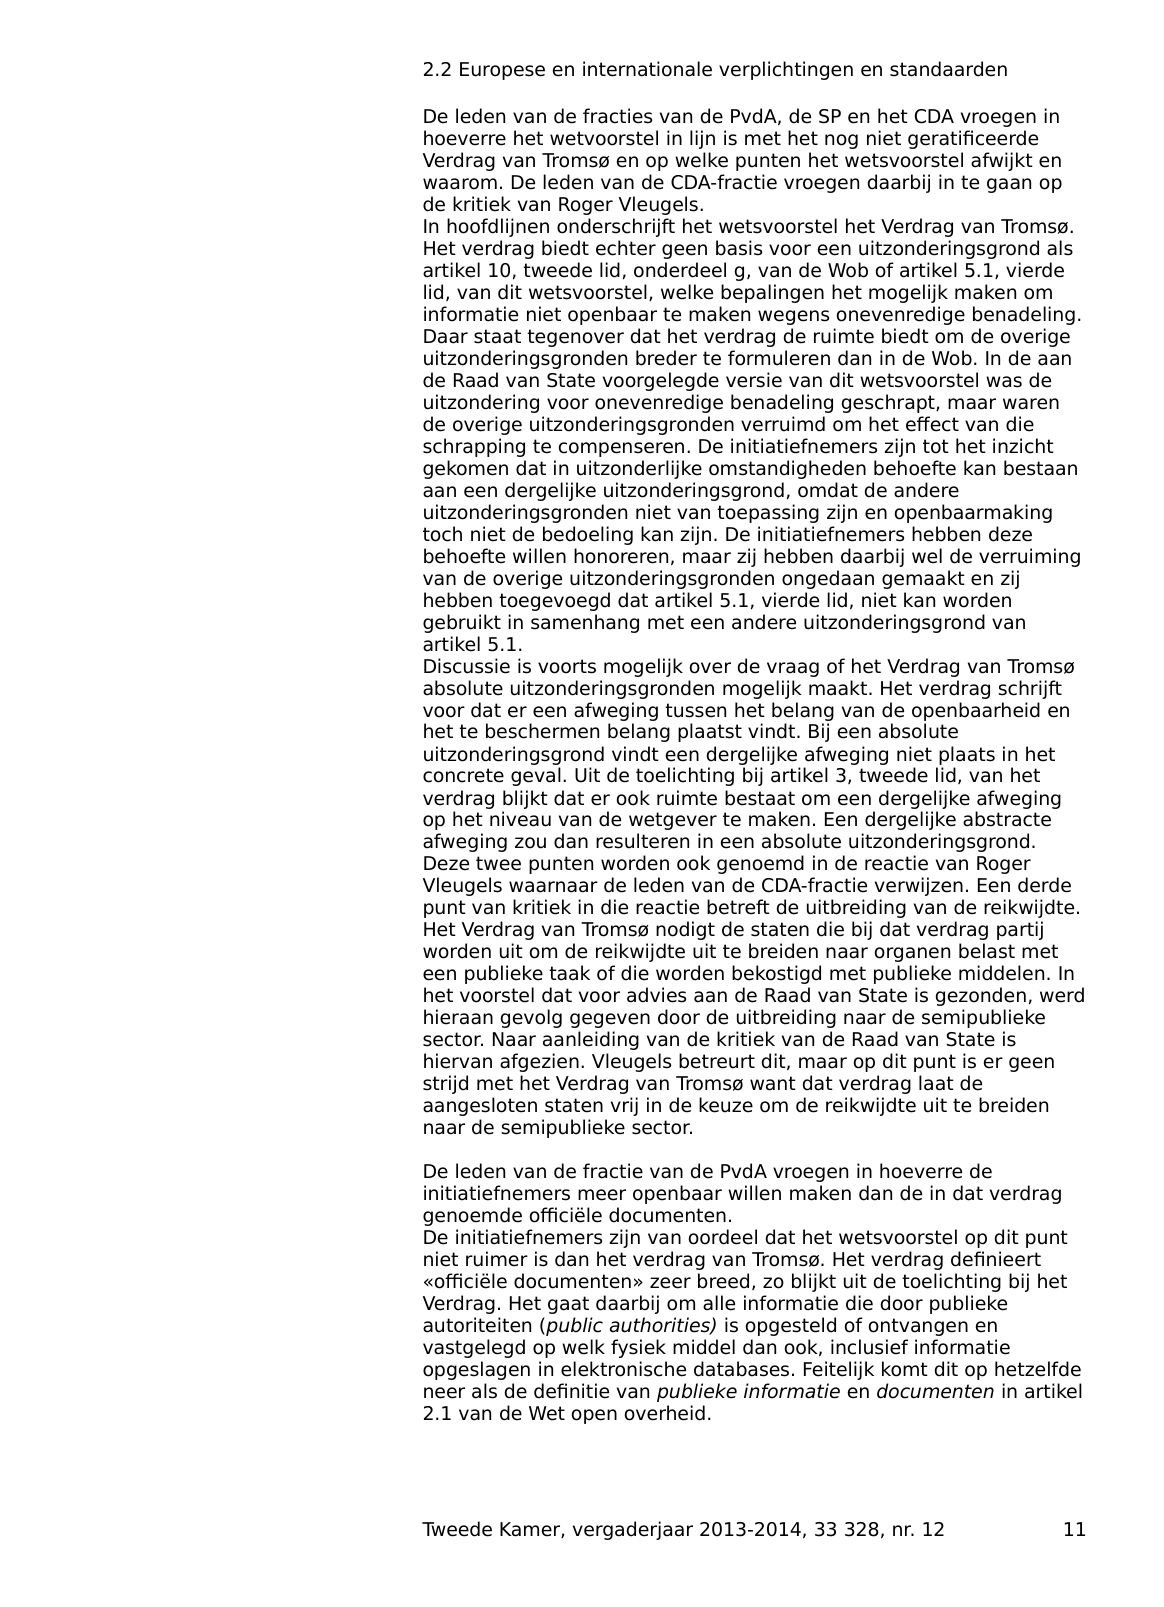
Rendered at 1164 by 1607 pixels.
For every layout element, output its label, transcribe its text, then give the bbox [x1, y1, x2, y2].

text De initiatiefnemers zijn van oordeel dat het wetsvoorstel op dit punt niet ruimer is dan het verdrag van Tromsø. Het verdrag definieert «officiële documenten» zeer breed, zo blijkt uit de toelichting bij het Verdrag. Het gaat daarbij om alle informatie die door publieke autoriteiten (public authorities) is opgesteld of ontvangen en vastgelegd op welk fysiek middel dan ook, inclusief informatie opgeslagen in elektronische databases. Feitelijk komt dit op hetzelfde neer als de definitie van publieke informatie en documenten in artikel 2.1 van de Wet open overheid. [422, 1227, 1087, 1425]
subtitle 2.2 Europese en internationale verplichtingen en standaarden [422, 59, 1087, 81]
text De leden van de fractie van de PvdA vroegen in hoeverre de initiatiefnemers meer openbaar willen maken dan de in dat verdrag genoemde officiële documenten. [422, 1161, 1087, 1227]
text De leden van de fracties van de PvdA, de SP en het CDA vroegen in hoeverre het wetvoorstel in lijn is met het nog niet geratificeerde Verdrag van Tromsø en op welke punten het wetsvoorstel afwijkt en waarom. De leden van de CDA-fractie vroegen daarbij in te gaan op de kritiek van Roger Vleugels. [422, 106, 1087, 216]
text In hoofdlijnen onderschrijft het wetsvoorstel het Verdrag van Tromsø. Het verdrag biedt echter geen basis voor een uitzonderingsgrond als artikel 10, tweede lid, onderdeel g, van de Wob of artikel 5.1, vierde lid, van dit wetsvoorstel, welke bepalingen het mogelijk maken om informatie niet openbaar te maken wegens onevenredige benadeling. Daar staat tegenover dat het verdrag de ruimte biedt om de overige uitzonderingsgronden breder te formuleren dan in de Wob. In de aan de Raad van State voorgelegde versie van dit wetsvoorstel was de uitzondering voor onevenredige benadeling geschrapt, maar waren de overige uitzonderingsgronden verruimd om het effect van die schrapping te compenseren. De initiatiefnemers zijn tot het inzicht gekomen dat in uitzonderlijke omstandigheden behoefte kan bestaan aan een dergelijke uitzonderingsgrond, omdat de andere uitzonderingsgronden niet van toepassing zijn en openbaarmaking toch niet de bedoeling kan zijn. De initiatiefnemers hebben deze behoefte willen honoreren, maar zij hebben daarbij wel de verruiming van de overige uitzonderingsgronden ongedaan gemaakt en zij hebben toegevoegd dat artikel 5.1, vierde lid, niet kan worden gebruikt in samenhang met een andere uitzonderingsgrond van artikel 5.1. [422, 216, 1087, 656]
text Discussie is voorts mogelijk over de vraag of het Verdrag van Tromsø absolute uitzonderingsgronden mogelijk maakt. Het verdrag schrijft voor dat er een afweging tussen het belang van de openbaarheid en het te beschermen belang plaatst vindt. Bij een absolute uitzonderingsgrond vindt een dergelijke afweging niet plaats in het concrete geval. Uit de toelichting bij artikel 3, tweede lid, van het verdrag blijkt dat er ook ruimte bestaat om een dergelijke afweging op het niveau van de wetgever te maken. Een dergelijke abstracte afweging zou dan resulteren in een absolute uitzonderingsgrond. Deze twee punten worden ook genoemd in de reactie van Roger Vleugels waarnaar de leden van de CDA-fractie verwijzen. Een derde punt van kritiek in die reactie betreft de uitbreiding van de reikwijdte. Het Verdrag van Tromsø nodigt de staten die bij dat verdrag partij worden uit om de reikwijdte uit te breiden naar organen belast met een publieke taak of die worden bekostigd met publieke middelen. In het voorstel dat voor advies aan de Raad van State is gezonden, werd hieraan gevolg gegeven door de uitbreiding naar de semipublieke sector. Naar aanleiding van de kritiek van de Raad van State is hiervan afgezien. Vleugels betreurt dit, maar op dit punt is er geen strijd met het Verdrag van Tromsø want dat verdrag laat de aangesloten staten vrij in de keuze om de reikwijdte uit te breiden naar de semipublieke sector. [422, 656, 1087, 1139]
